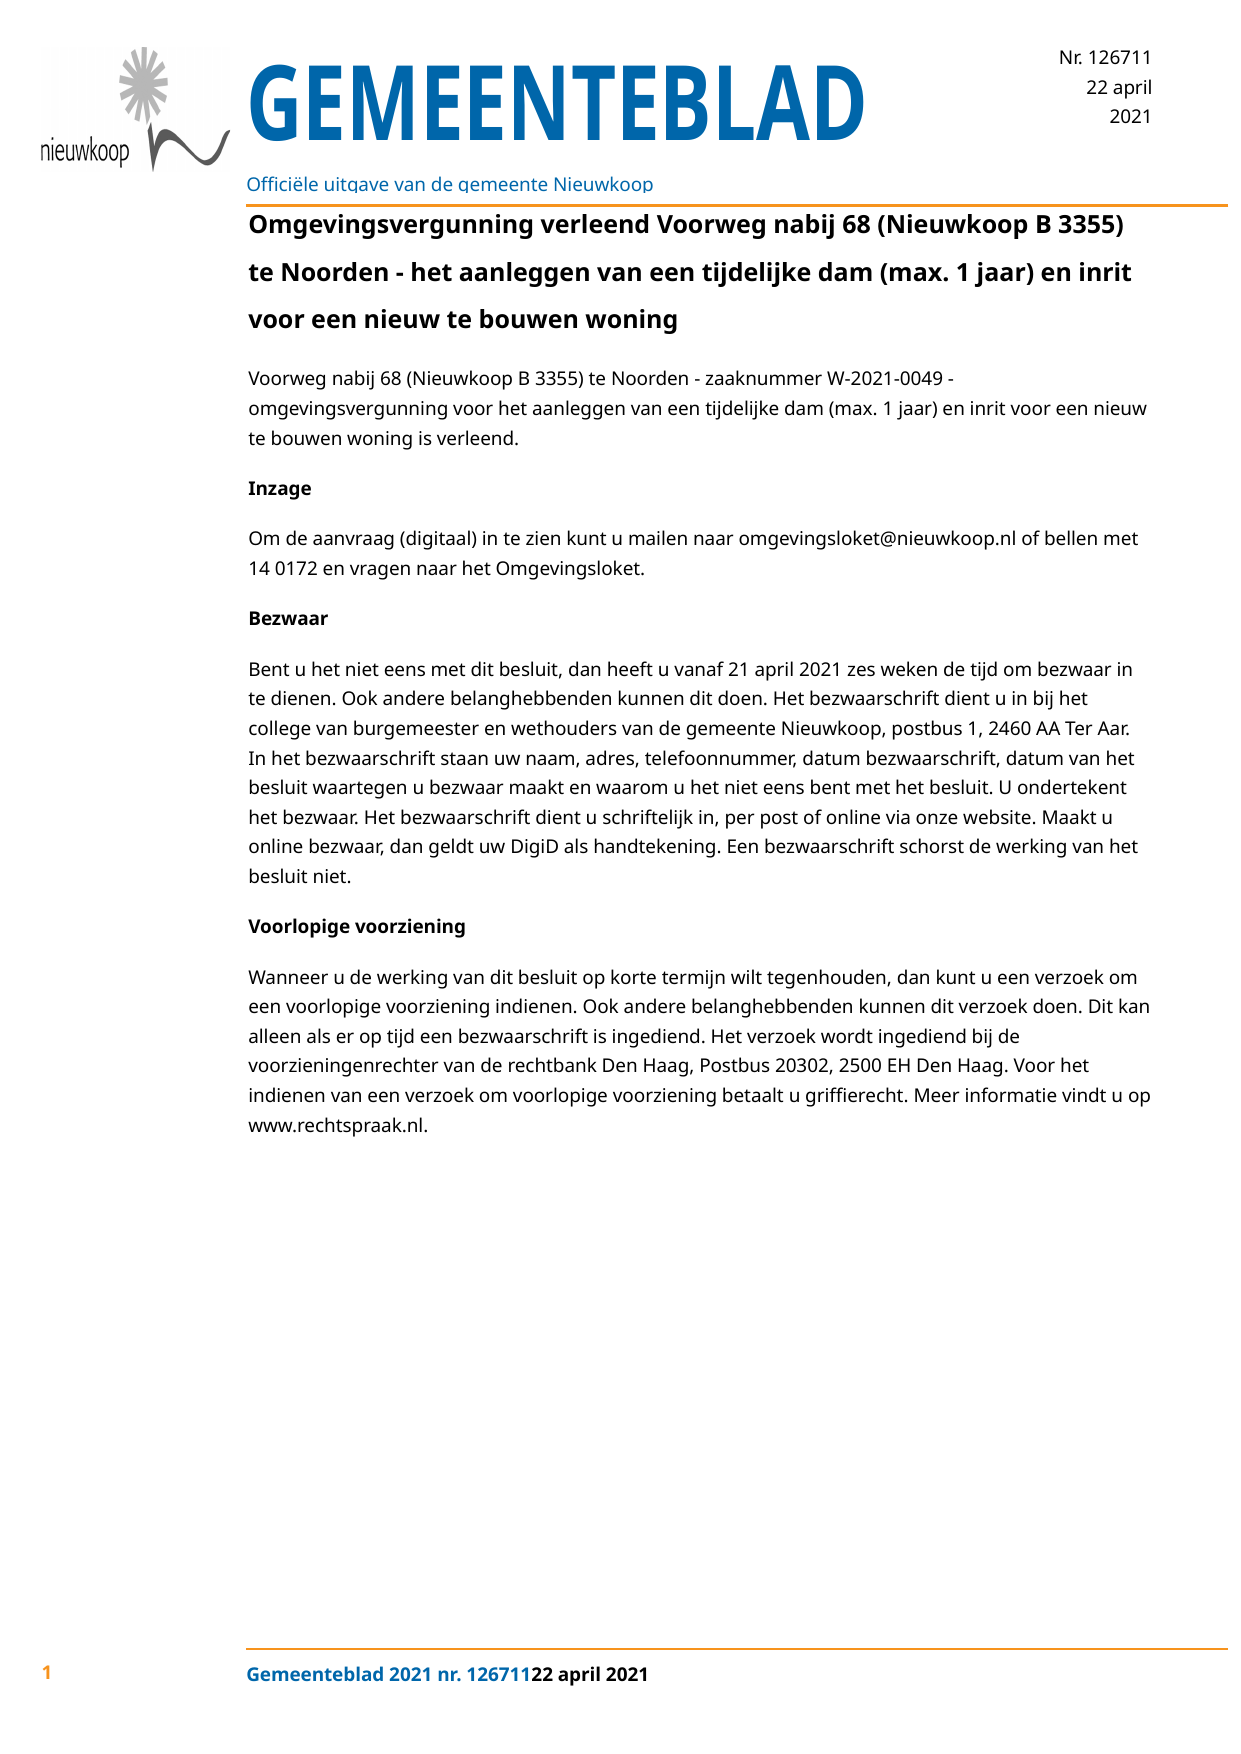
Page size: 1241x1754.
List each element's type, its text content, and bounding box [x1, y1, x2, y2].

text Omgevingsvergunning verleend Voorweg nabij 68 (Nieuwkoop B 3355) te Noorden - het aanleggen van een tijdelijke dam (max. 1 jaar) en inrit voor een nieuw te bouwen woning [248, 207, 1152, 336]
text Wanneer u de werking van dit besluit op korte termijn wilt tegenhouden, dan kunt u een verzoek om een voorlopige voorziening indienen. Ook andere belanghebbenden kunnen dit verzoek doen. Dit kan alleen als er op tijd een bezwaarschrift is ingediend. Het verzoek wordt ingediend bij de voorzieningenrechter van de rechtbank Den Haag, Postbus 20302, 2500 EH Den Haag. Voor het indienen van een verzoek om voorlopige voorziening betaalt u griffierecht. Meer informatie vindt u op www.rechtspraak.nl. [248, 964, 1152, 1137]
text Inzage [248, 475, 1152, 501]
text Voorlopige voorziening [248, 913, 1152, 939]
picture [41, 47, 231, 172]
text Bent u het niet eens met dit besluit, dan heeft u vanaf 21 april 2021 zes weken de tijd om bezwaar in te dienen. Ook andere belanghebbenden kunnen dit doen. Het bezwaarschrift dient u in bij het college van burgemeester en wethouders van de gemeente Nieuwkoop, postbus 1, 2460 AA Ter Aar. In het bezwaarschrift staan uw naam, adres, telefoonnummer, datum bezwaarschrift, datum van het besluit waartegen u bezwaar maakt en waarom u het niet eens bent met het besluit. U ondertekent het bezwaar. Het bezwaarschrift dient u schriftelijk in, per post of online via onze website. Maakt u online bezwaar, dan geldt uw DigiD als handtekening. Een bezwaarschrift schorst de werking van het besluit niet. [248, 656, 1152, 889]
text Voorweg nabij 68 (Nieuwkoop B 3355) te Noorden - zaaknummer W-2021-0049 - omgevingsvergunning voor het aanleggen van een tijdelijke dam (max. 1 jaar) en inrit voor een nieuw te bouwen woning is verleend. [248, 366, 1152, 450]
text Om de aanvraag (digitaal) in te zien kunt u mailen naar omgevingsloket@nieuwkoop.nl of bellen met 14 0172 en vragen naar het Omgevingsloket. [248, 526, 1152, 581]
text Bezwaar [248, 606, 1152, 631]
